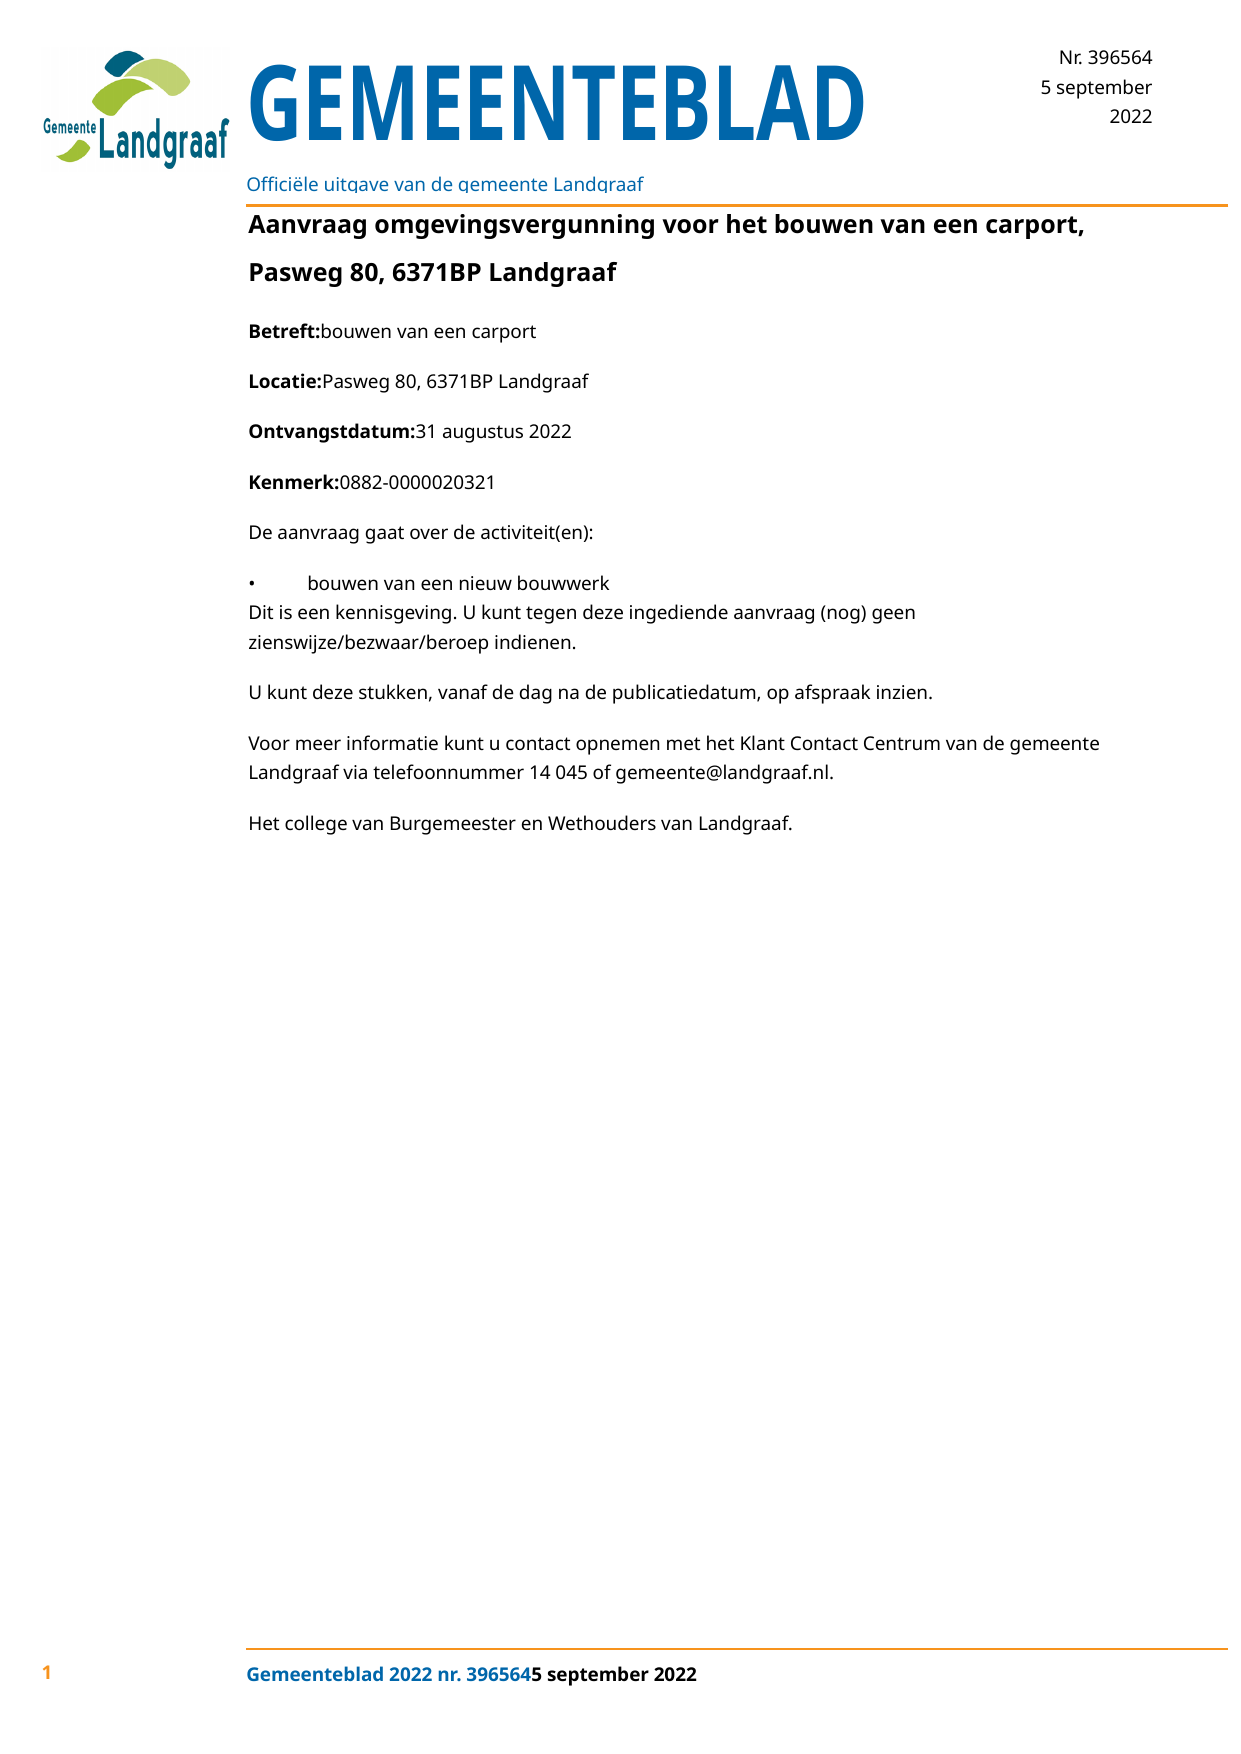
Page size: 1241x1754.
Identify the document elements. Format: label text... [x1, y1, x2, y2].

text De aanvraag gaat over de activiteit(en): [248, 519, 1152, 545]
picture [41, 47, 231, 172]
text Locatie:Pasweg 80, 6371BP Landgraaf [248, 368, 1152, 394]
text Kenmerk:0882-0000020321 [248, 469, 1152, 495]
text Het college van Burgemeester en Wethouders van Landgraaf. [248, 810, 1152, 836]
text Voor meer informatie kunt u contact opnemen met het Klant Contact Centrum van de gemeente Landgraaf via telefoonnummer 14 045 of gemeente@landgraaf.nl. [248, 730, 1152, 785]
text Dit is een kennisgeving. U kunt tegen deze ingediende aanvraag (nog) geen zienswijze/bezwaar/beroep indienen. [248, 599, 1152, 655]
text Aanvraag omgevingsvergunning voor het bouwen van een carport, Pasweg 80, 6371BP Landgraaf [248, 207, 1152, 288]
text U kunt deze stukken, vanaf de dag na de publicatiedatum, op afspraak inzien. [248, 679, 1152, 705]
text Betreft:bouwen van een carport [248, 318, 1152, 344]
list bouwen van een nieuw bouwwerk [248, 570, 1152, 596]
text Ontvangstdatum:31 augustus 2022 [248, 419, 1152, 444]
